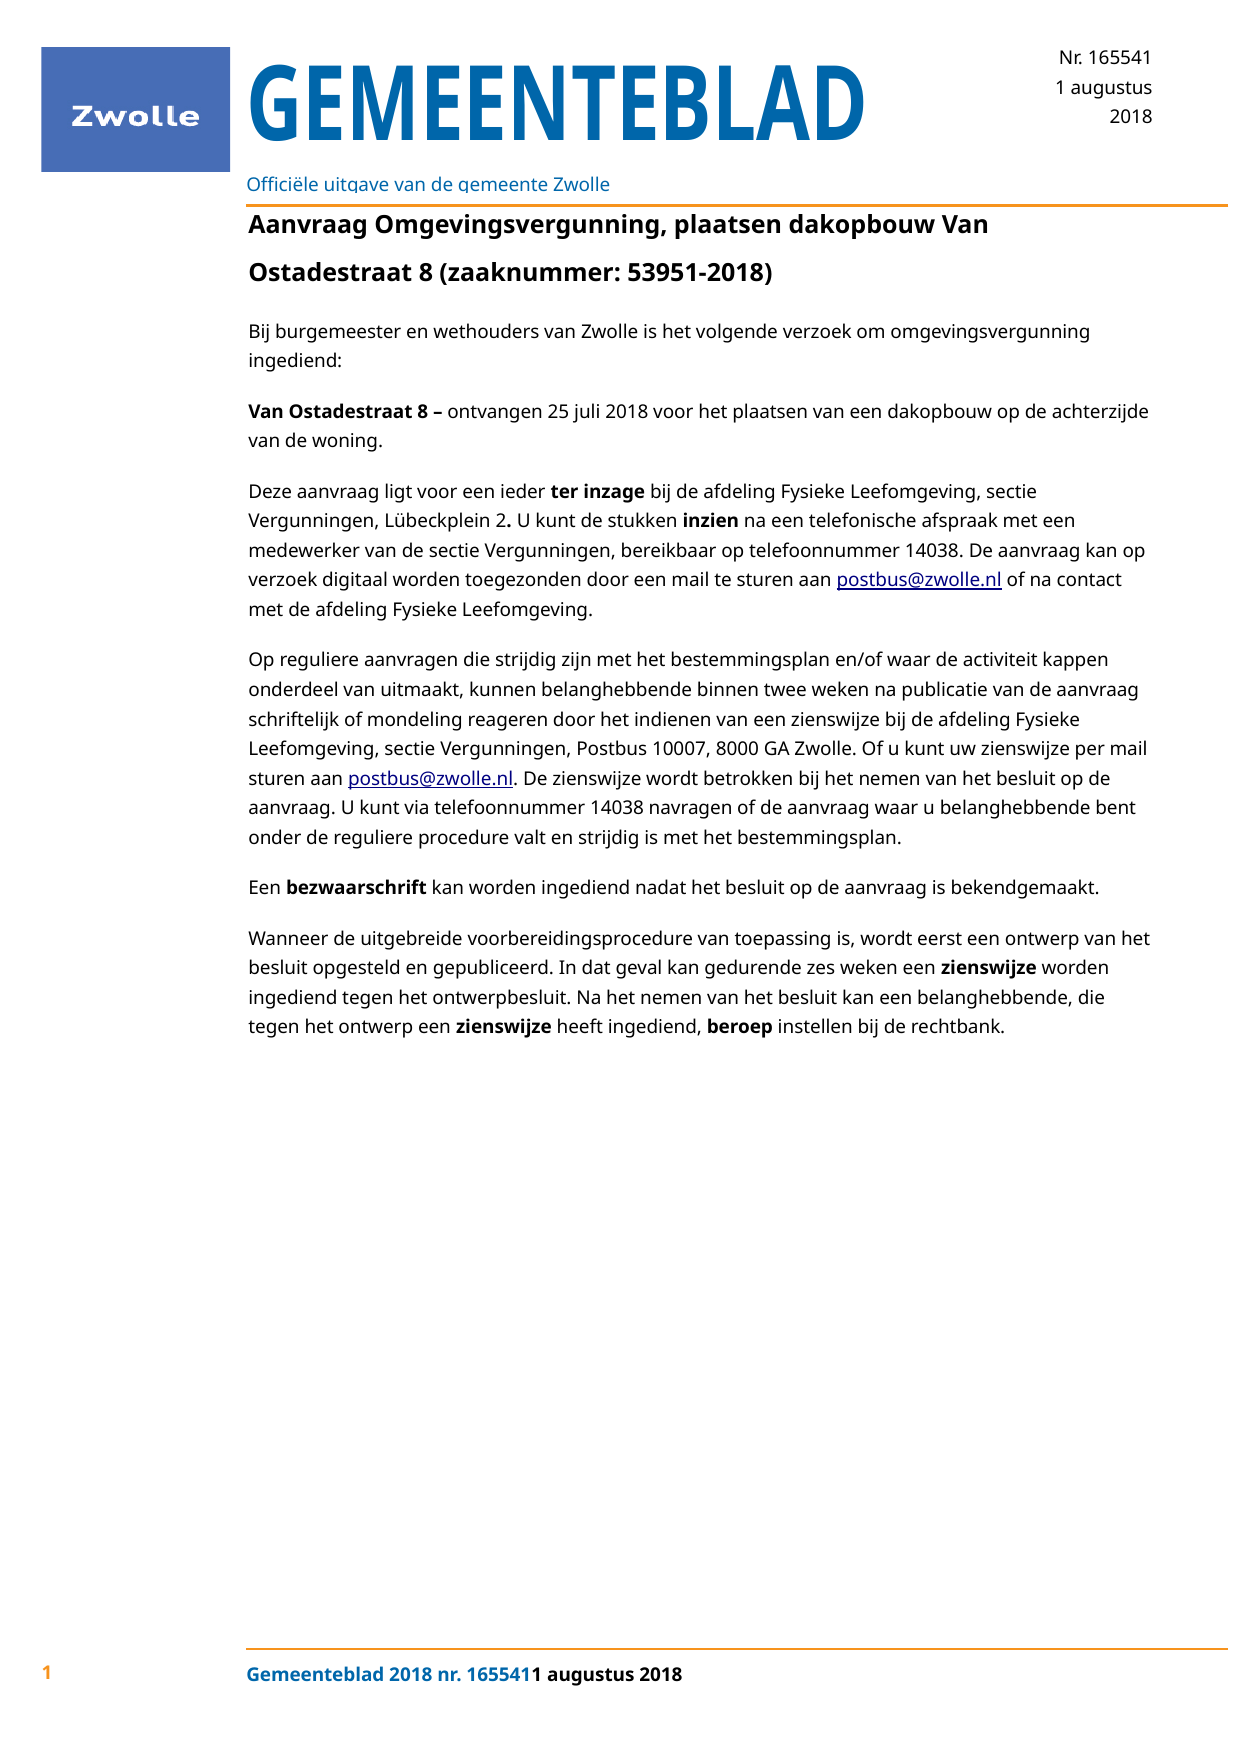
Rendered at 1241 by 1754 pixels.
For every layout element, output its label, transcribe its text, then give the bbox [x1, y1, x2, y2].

text Aanvraag Omgevingsvergunning, plaatsen dakopbouw Van Ostadestraat 8 (zaaknummer: 53951-2018) [248, 207, 1152, 288]
text Op reguliere aanvragen die strijdig zijn met het bestemmingsplan en/of waar de activiteit kappen onderdeel van uitmaakt, kunnen belanghebbende binnen twee weken na publicatie van de aanvraag schriftelijk of mondeling reageren door het indienen van een zienswijze bij de afdeling Fysieke Leefomgeving, sectie Vergunningen, Postbus 10007, 8000 GA Zwolle. Of u kunt uw zienswijze per mail sturen aan postbus@zwolle.nl. De zienswijze wordt betrokken bij het nemen van het besluit op de aanvraag. U kunt via telefoonnummer 14038 navragen of de aanvraag waar u belanghebbende bent onder de reguliere procedure valt en strijdig is met het bestemmingsplan. [248, 647, 1152, 850]
text Bij burgemeester en wethouders van Zwolle is het volgende verzoek om omgevingsvergunning ingediend: [248, 318, 1152, 373]
text Een bezwaarschrift kan worden ingediend nadat het besluit op de aanvraag is bekendgemaakt. [248, 874, 1152, 900]
text Van Ostadestraat 8 – ontvangen 25 juli 2018 voor het plaatsen van een dakopbouw op de achterzijde van de woning. [248, 398, 1152, 453]
text Deze aanvraag ligt voor een ieder ter inzage bij de afdeling Fysieke Leefomgeving, sectie Vergunningen, Lübeckplein 2. U kunt de stukken inzien na een telefonische afspraak met een medewerker van de sectie Vergunningen, bereikbaar op telefoonnummer 14038. De aanvraag kan op verzoek digitaal worden toegezonden door een mail te sturen aan postbus@zwolle.nl of na contact met de afdeling Fysieke Leefomgeving. [248, 478, 1152, 622]
picture [41, 47, 231, 172]
text Wanneer de uitgebreide voorbereidingsprocedure van toepassing is, wordt eerst een ontwerp van het besluit opgesteld en gepubliceerd. In dat geval kan gedurende zes weken een zienswijze worden ingediend tegen het ontwerpbesluit. Na het nemen van het besluit kan een belanghebbende, die tegen het ontwerp een zienswijze heeft ingediend, beroep instellen bij de rechtbank. [248, 925, 1152, 1039]
